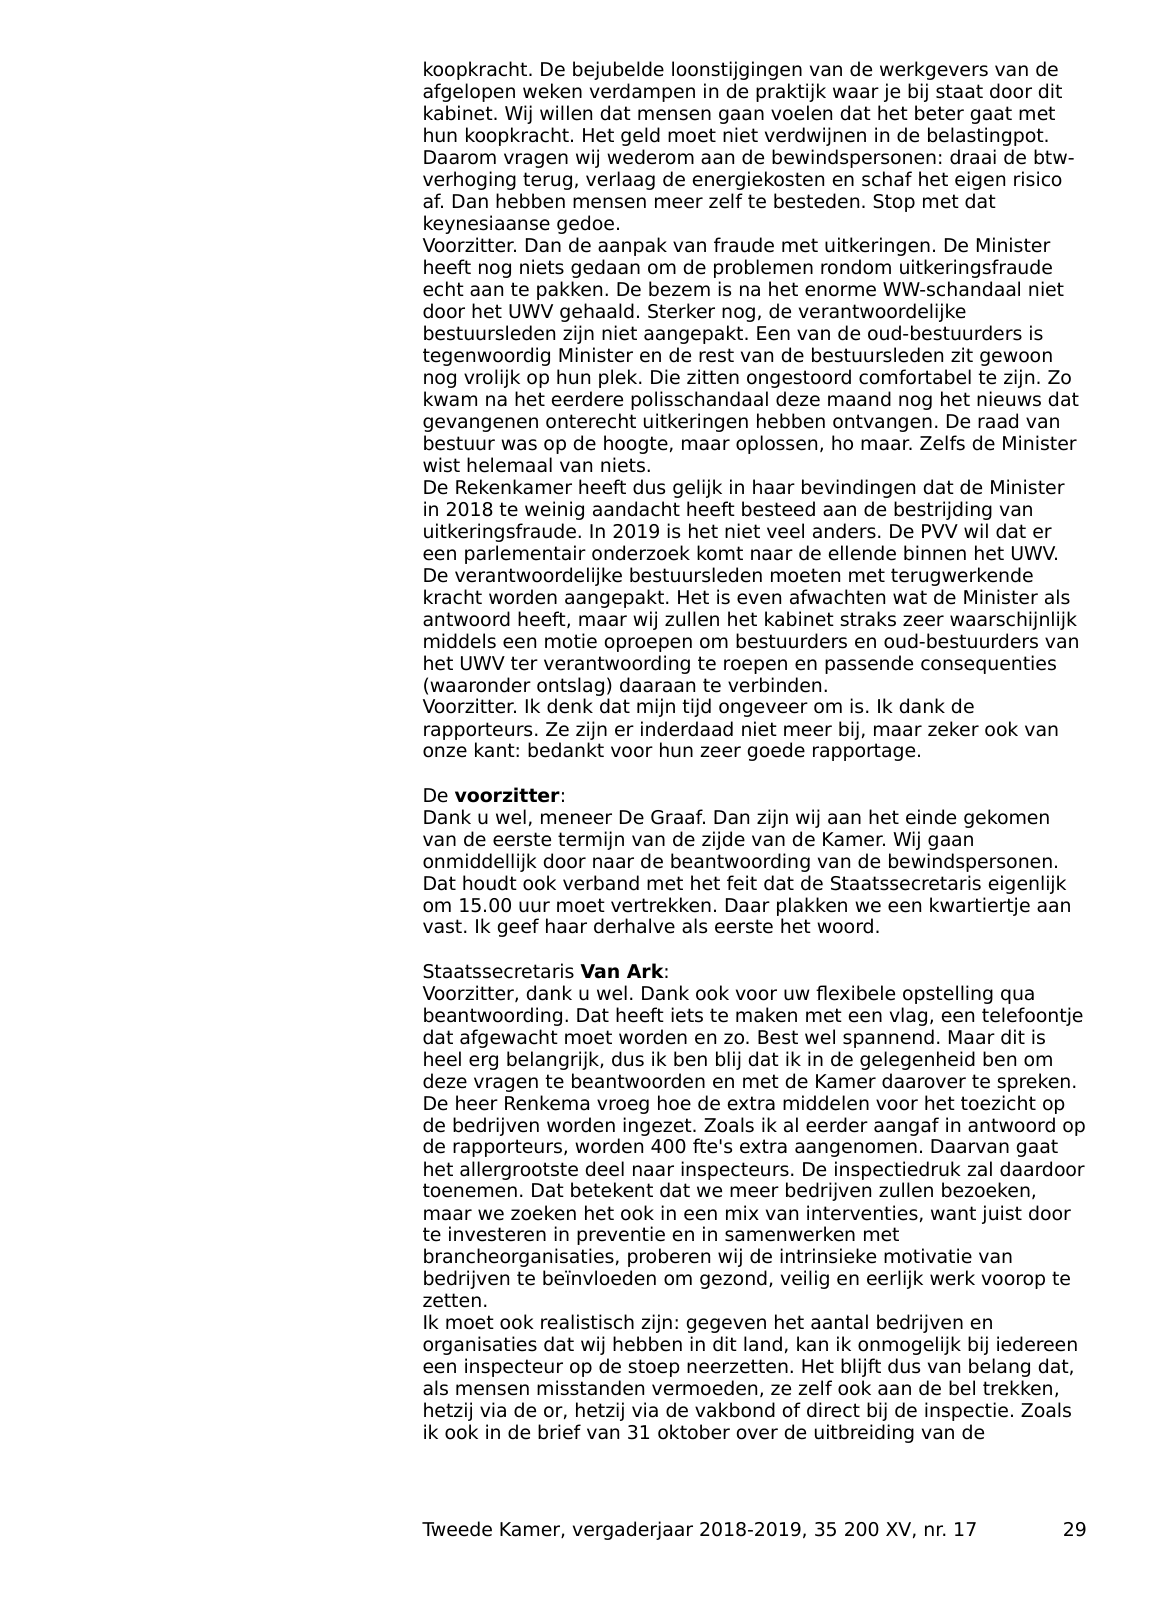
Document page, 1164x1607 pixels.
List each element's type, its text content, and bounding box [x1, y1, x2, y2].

text De heer Renkema vroeg hoe de extra middelen voor het toezicht op de bedrijven worden ingezet. Zoals ik al eerder aangaf in antwoord op de rapporteurs, worden 400 fte's extra aangenomen. Daarvan gaat het allergrootste deel naar inspecteurs. De inspectiedruk zal daardoor toenemen. Dat betekent dat we meer bedrijven zullen bezoeken, maar we zoeken het ook in een mix van interventies, want juist door te investeren in preventie en in samenwerken met brancheorganisaties, proberen wij de intrinsieke motivatie van bedrijven te beïnvloeden om gezond, veilig en eerlijk werk voorop te zetten. [422, 1092, 1087, 1312]
text koopkracht. De bejubelde loonstijgingen van de werkgevers van de afgelopen weken verdampen in de praktijk waar je bij staat door dit kabinet. Wij willen dat mensen gaan voelen dat het beter gaat met hun koopkracht. Het geld moet niet verdwijnen in de belastingpot. Daarom vragen wij wederom aan de bewindspersonen: draai de btw-verhoging terug, verlaag de energiekosten en schaf het eigen risico af. Dan hebben mensen meer zelf te besteden. Stop met dat keynesiaanse gedoe. [422, 59, 1087, 235]
text De Rekenkamer heeft dus gelijk in haar bevindingen dat de Minister in 2018 te weinig aandacht heeft besteed aan de bestrijding van uitkeringsfraude. In 2019 is het niet veel anders. De PVV wil dat er een parlementair onderzoek komt naar de ellende binnen het UWV. De verantwoordelijke bestuursleden moeten met terugwerkende kracht worden aangepakt. Het is even afwachten wat de Minister als antwoord heeft, maar wij zullen het kabinet straks zeer waarschijnlijk middels een motie oproepen om bestuurders en oud-bestuurders van het UWV ter verantwoording te roepen en passende consequenties (waaronder ontslag) daaraan te verbinden. [422, 477, 1087, 696]
text Staatssecretaris Van Ark: [422, 961, 1087, 983]
text Dank u wel, meneer De Graaf. Dan zijn wij aan het einde gekomen van de eerste termijn van de zijde van de Kamer. Wij gaan onmiddellijk door naar de beantwoording van de bewindspersonen. Dat houdt ook verband met het feit dat de Staatssecretaris eigenlijk om 15.00 uur moet vertrekken. Daar plakken we een kwartiertje aan vast. Ik geef haar derhalve als eerste het woord. [422, 807, 1087, 938]
text Voorzitter, dank u wel. Dank ook voor uw flexibele opstelling qua beantwoording. Dat heeft iets te maken met een vlag, een telefoontje dat afgewacht moet worden en zo. Best wel spannend. Maar dit is heel erg belangrijk, dus ik ben blij dat ik in de gelegenheid ben om deze vragen te beantwoorden en met de Kamer daarover te spreken. [422, 983, 1087, 1092]
text Voorzitter. Ik denk dat mijn tijd ongeveer om is. Ik dank de rapporteurs. Ze zijn er inderdaad niet meer bij, maar zeker ook van onze kant: bedankt voor hun zeer goede rapportage. [422, 696, 1087, 762]
text Ik moet ook realistisch zijn: gegeven het aantal bedrijven en organisaties dat wij hebben in dit land, kan ik onmogelijk bij iedereen een inspecteur op de stoep neerzetten. Het blijft dus van belang dat, als mensen misstanden vermoeden, ze zelf ook aan de bel trekken, hetzij via de or, hetzij via de vakbond of direct bij de inspectie. Zoals ik ook in de brief van 31 oktober over de uitbreiding van de [422, 1312, 1087, 1444]
text Voorzitter. Dan de aanpak van fraude met uitkeringen. De Minister heeft nog niets gedaan om de problemen rondom uitkeringsfraude echt aan te pakken. De bezem is na het enorme WW-schandaal niet door het UWV gehaald. Sterker nog, de verantwoordelijke bestuursleden zijn niet aangepakt. Een van de oud-bestuurders is tegenwoordig Minister en de rest van de bestuursleden zit gewoon nog vrolijk op hun plek. Die zitten ongestoord comfortabel te zijn. Zo kwam na het eerdere polisschandaal deze maand nog het nieuws dat gevangenen onterecht uitkeringen hebben ontvangen. De raad van bestuur was op de hoogte, maar oplossen, ho maar. Zelfs de Minister wist helemaal van niets. [422, 235, 1087, 477]
text De voorzitter: [422, 784, 1087, 807]
